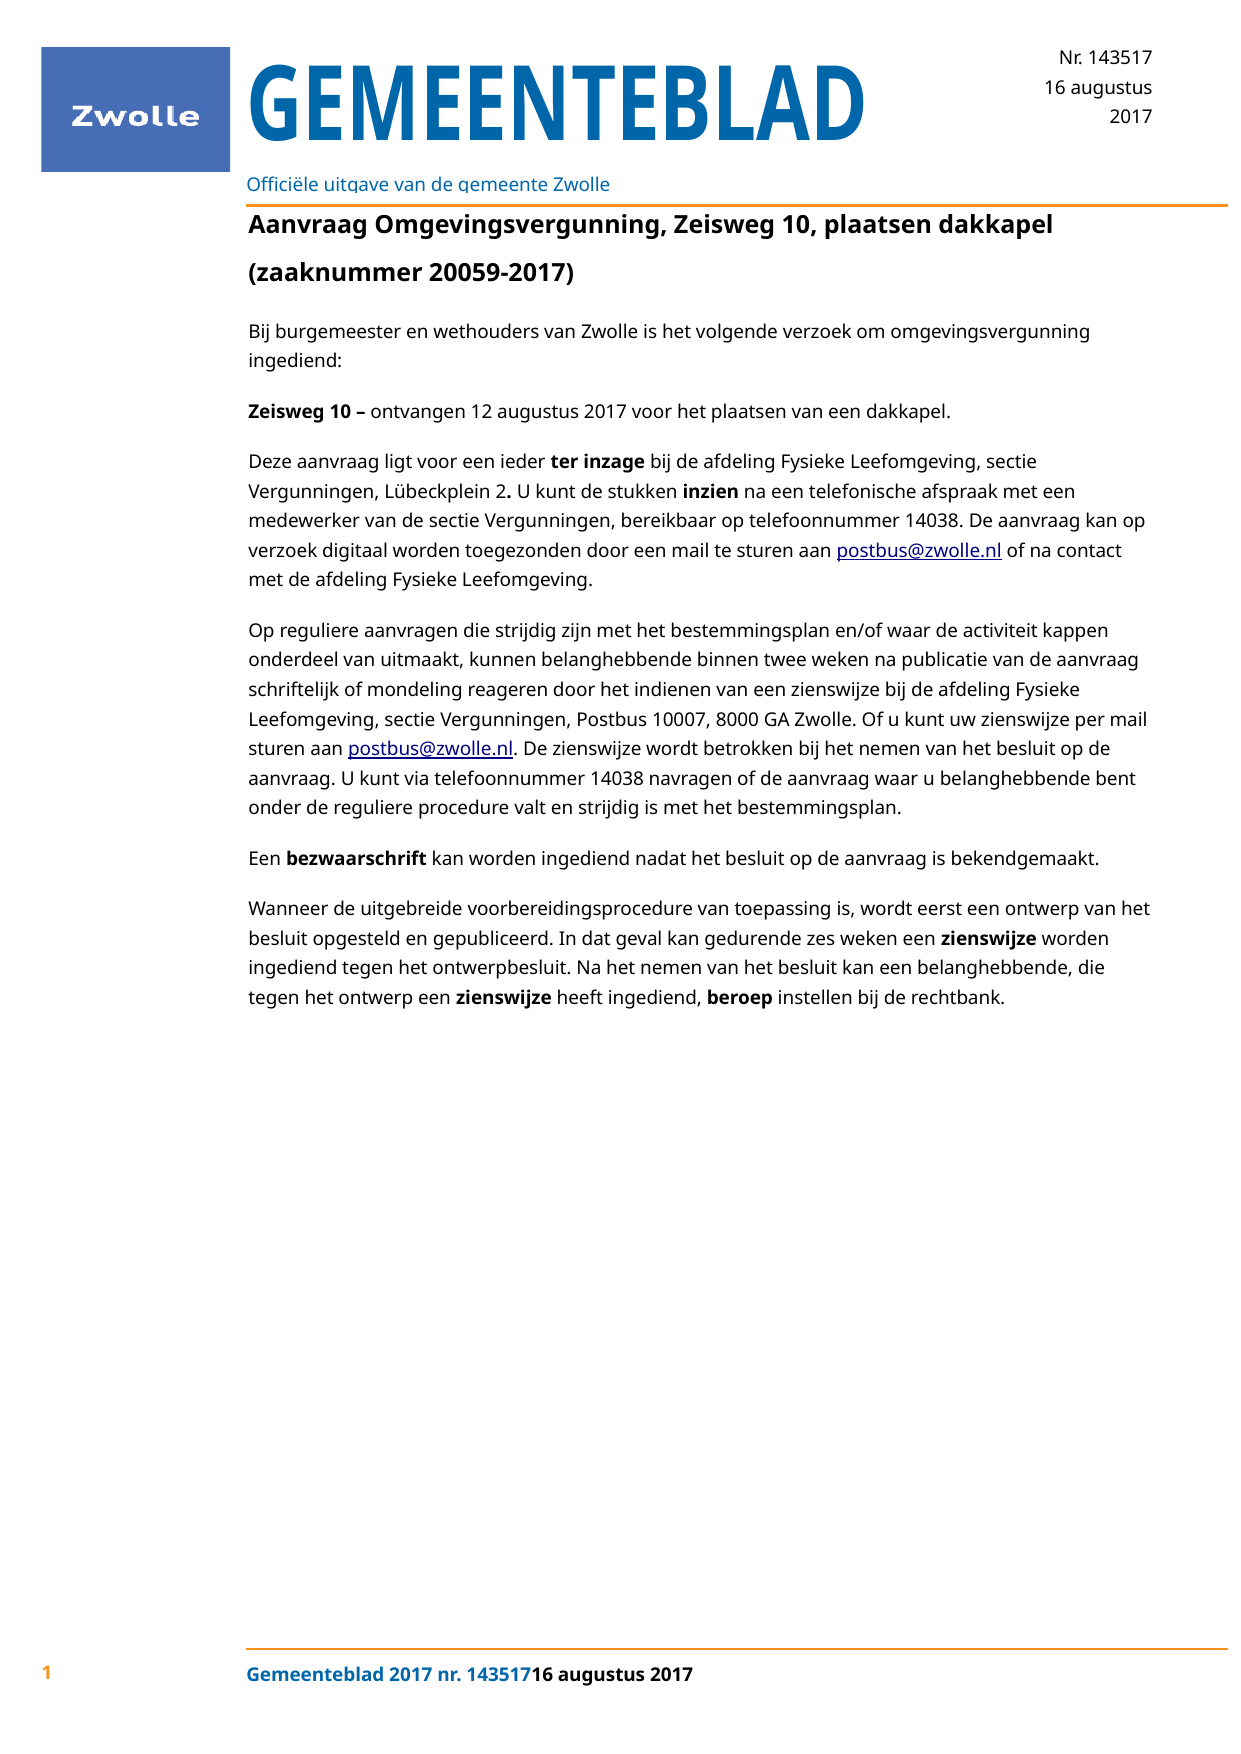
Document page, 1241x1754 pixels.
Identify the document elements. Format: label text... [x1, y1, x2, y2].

text Aanvraag Omgevingsvergunning, Zeisweg 10, plaatsen dakkapel (zaaknummer 20059-2017) [248, 207, 1152, 288]
text Deze aanvraag ligt voor een ieder ter inzage bij de afdeling Fysieke Leefomgeving, sectie Vergunningen, Lübeckplein 2. U kunt de stukken inzien na een telefonische afspraak met een medewerker van de sectie Vergunningen, bereikbaar op telefoonnummer 14038. De aanvraag kan op verzoek digitaal worden toegezonden door een mail te sturen aan postbus@zwolle.nl of na contact met de afdeling Fysieke Leefomgeving. [248, 448, 1152, 592]
text Een bezwaarschrift kan worden ingediend nadat het besluit op de aanvraag is bekendgemaakt. [248, 845, 1152, 871]
text Zeisweg 10 – ontvangen 12 augustus 2017 voor het plaatsen van een dakkapel. [248, 398, 1152, 424]
text Wanneer de uitgebreide voorbereidingsprocedure van toepassing is, wordt eerst een ontwerp van het besluit opgesteld en gepubliceerd. In dat geval kan gedurende zes weken een zienswijze worden ingediend tegen het ontwerpbesluit. Na het nemen van het besluit kan een belanghebbende, die tegen het ontwerp een zienswijze heeft ingediend, beroep instellen bij de rechtbank. [248, 895, 1152, 1010]
picture [41, 47, 231, 172]
text Op reguliere aanvragen die strijdig zijn met het bestemmingsplan en/of waar de activiteit kappen onderdeel van uitmaakt, kunnen belanghebbende binnen twee weken na publicatie van de aanvraag schriftelijk of mondeling reageren door het indienen van een zienswijze bij de afdeling Fysieke Leefomgeving, sectie Vergunningen, Postbus 10007, 8000 GA Zwolle. Of u kunt uw zienswijze per mail sturen aan postbus@zwolle.nl. De zienswijze wordt betrokken bij het nemen van het besluit op de aanvraag. U kunt via telefoonnummer 14038 navragen of de aanvraag waar u belanghebbende bent onder de reguliere procedure valt en strijdig is met het bestemmingsplan. [248, 617, 1152, 820]
text Bij burgemeester en wethouders van Zwolle is het volgende verzoek om omgevingsvergunning ingediend: [248, 318, 1152, 373]
